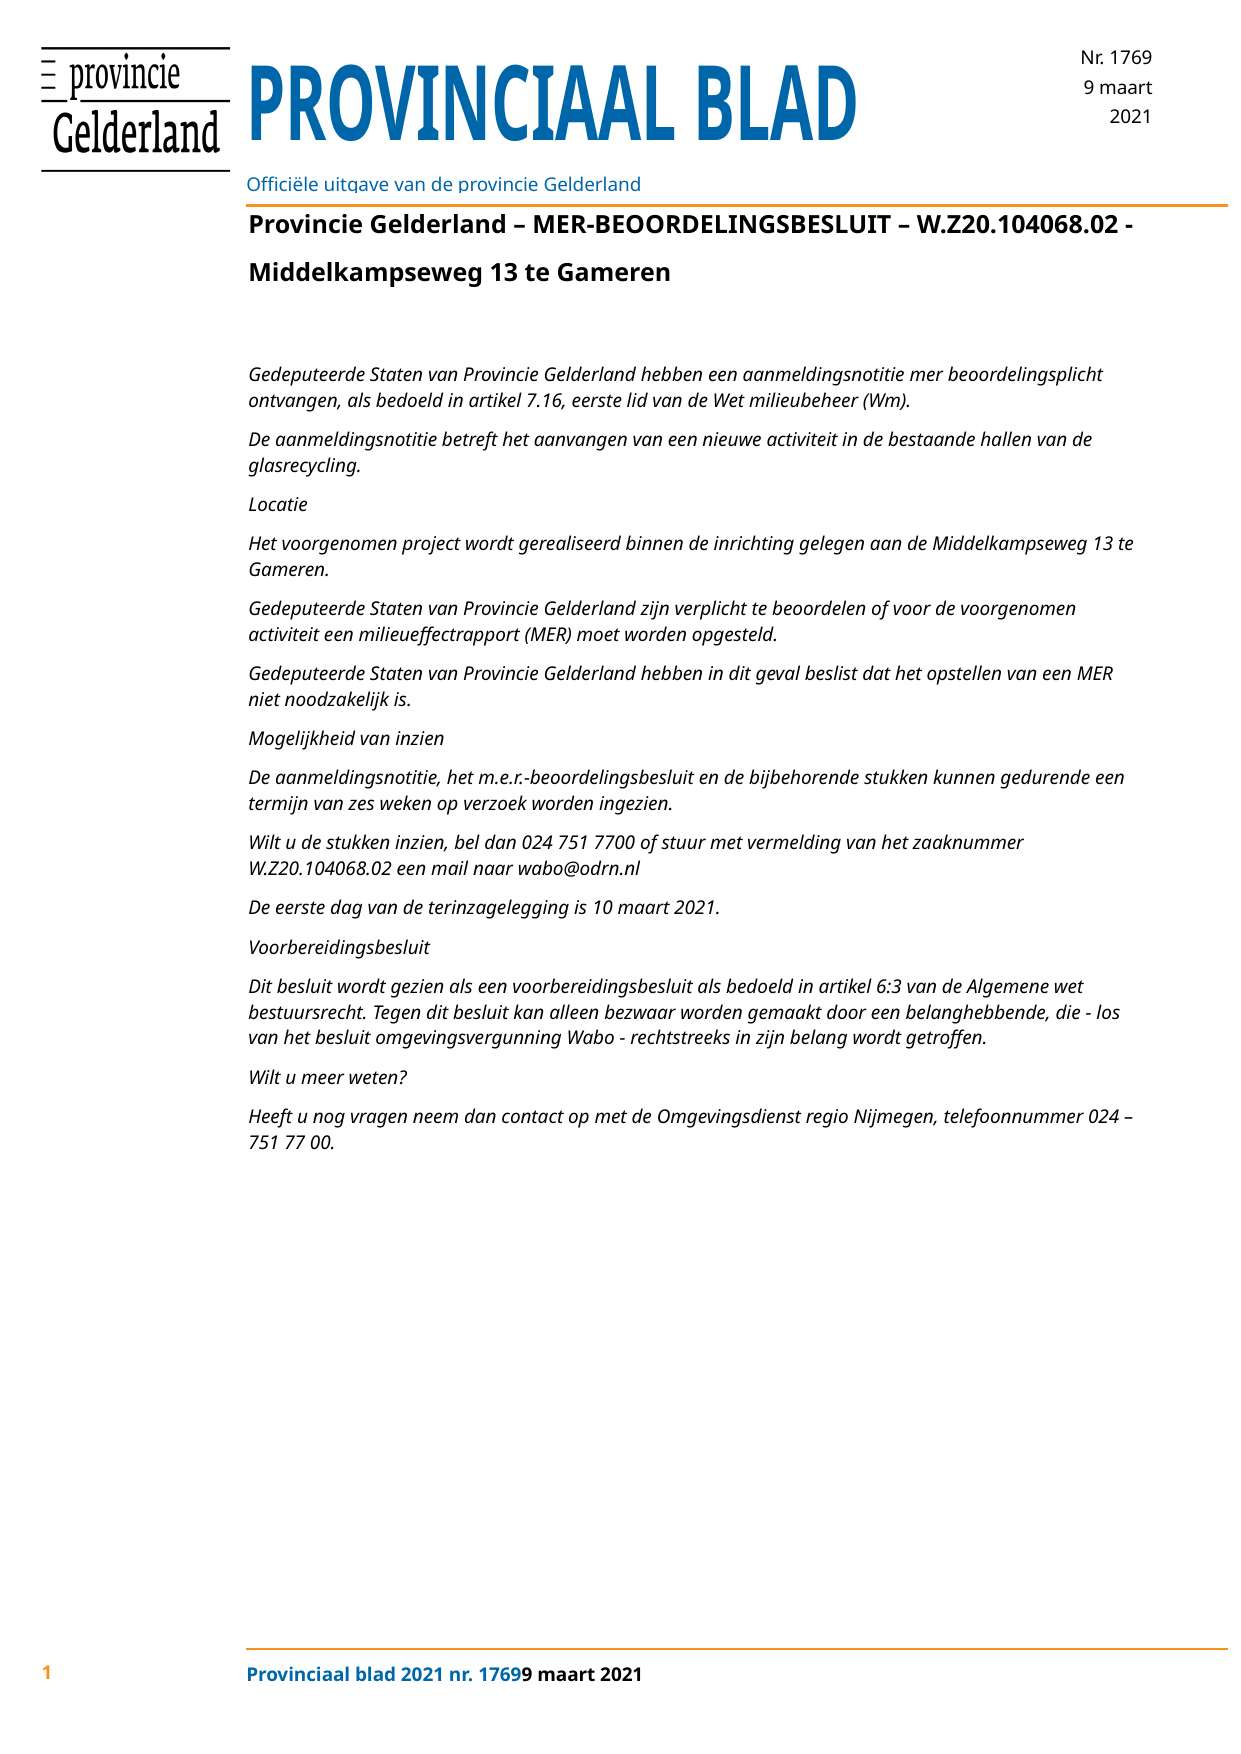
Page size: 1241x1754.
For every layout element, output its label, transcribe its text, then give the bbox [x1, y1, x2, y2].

text Gedeputeerde Staten van Provincie Gelderland zijn verplicht te beoordelen of voor de voorgenomen activiteit een milieueffectrapport (MER) moet worden opgesteld. [248, 595, 1152, 647]
text Voorbereidingsbesluit [248, 934, 1152, 959]
text De aanmeldingsnotitie betreft het aanvangen van een nieuwe activiteit in de bestaande hallen van de glasrecycling. [248, 426, 1152, 477]
text Provincie Gelderland – MER-BEOORDELINGSBESLUIT – W.Z20.104068.02 - Middelkampseweg 13 te Gameren [248, 207, 1152, 288]
text Het voorgenomen project wordt gerealiseerd binnen de inrichting gelegen aan de Middelkampseweg 13 te Gameren. [248, 530, 1152, 582]
text Gedeputeerde Staten van Provincie Gelderland hebben in dit geval beslist dat het opstellen van een MER niet noodzakelijk is. [248, 660, 1152, 712]
text Dit besluit wordt gezien als een voorbereidingsbesluit als bedoeld in artikel 6:3 van de Algemene wet bestuursrecht. Tegen dit besluit kan alleen bezwaar worden gemaakt door een belanghebbende, die - los van het besluit omgevingsvergunning Wabo - rechtstreeks in zijn belang wordt getroffen. [248, 973, 1152, 1050]
text Wilt u de stukken inzien, bel dan 024 751 7700 of stuur met vermelding van het zaaknummer W.Z20.104068.02 een mail naar wabo@odrn.nl [248, 829, 1152, 881]
text Gedeputeerde Staten van Provincie Gelderland hebben een aanmeldingsnotitie mer beoordelingsplicht ontvangen, als bedoeld in artikel 7.16, eerste lid van de Wet milieubeheer (Wm). [248, 361, 1152, 412]
text De aanmeldingsnotitie, het m.e.r.-beoordelingsbesluit en de bijbehorende stukken kunnen gedurende een termijn van zes weken op verzoek worden ingezien. [248, 764, 1152, 816]
text Wilt u meer weten? [248, 1064, 1152, 1089]
text Mogelijkheid van inzien [248, 725, 1152, 751]
text De eerste dag van de terinzagelegging is 10 maart 2021. [248, 894, 1152, 920]
picture [41, 47, 231, 172]
text Heeft u nog vragen neem dan contact op met de Omgevingsdienst regio Nijmegen, telefoonnummer 024 – 751 77 00. [248, 1103, 1152, 1154]
text Locatie [248, 491, 1152, 517]
